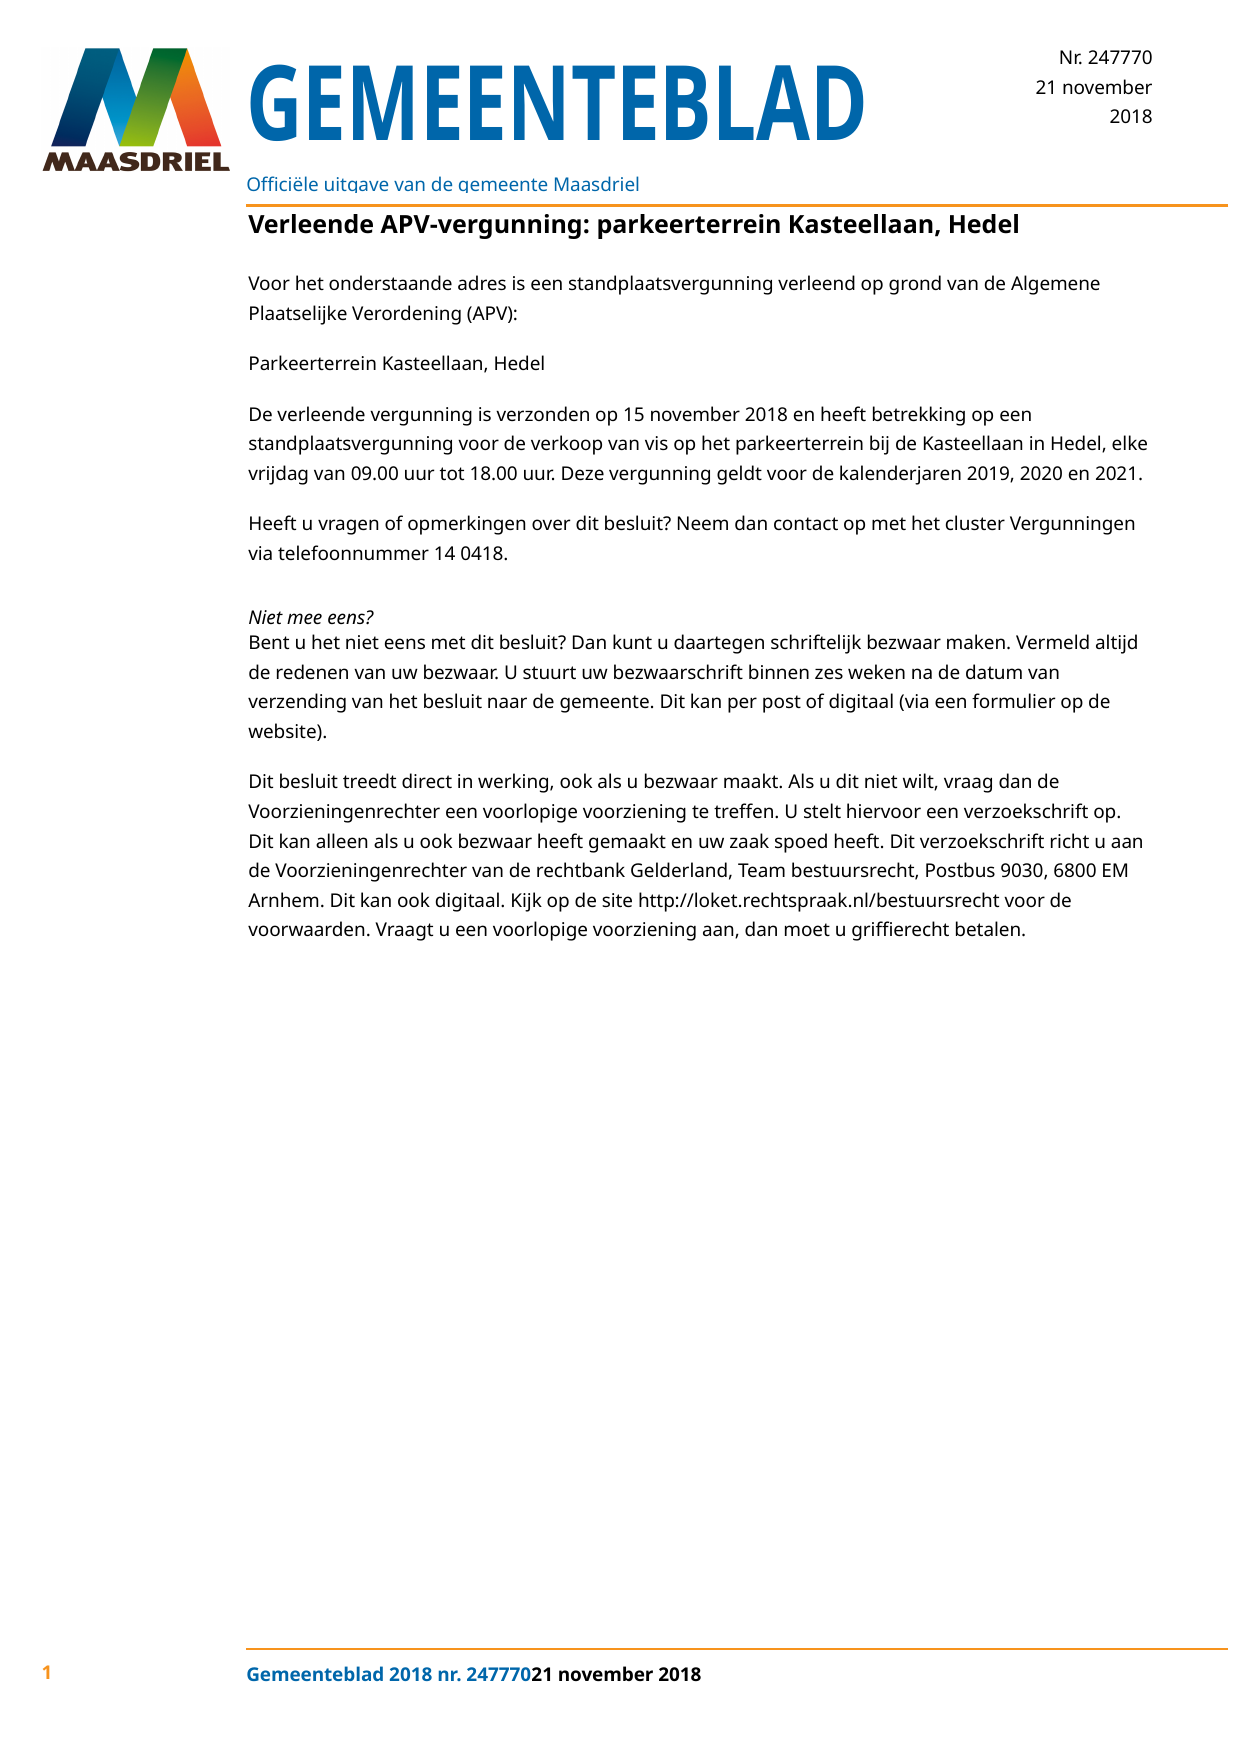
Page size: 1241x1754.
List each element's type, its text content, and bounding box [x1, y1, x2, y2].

text Heeft u vragen of opmerkingen over dit besluit? Neem dan contact op met het cluster Vergunningen via telefoonnummer 14 0418. [248, 510, 1152, 566]
text Niet mee eens? [248, 604, 1152, 629]
text Dit besluit treedt direct in werking, ook als u bezwaar maakt. Als u dit niet wilt, vraag dan de Voorzieningenrechter een voorlopige voorziening te treffen. U stelt hiervoor een verzoekschrift op. Dit kan alleen als u ook bezwaar heeft gemaakt en uw zaak spoed heeft. Dit verzoekschrift richt u aan de Voorzieningenrechter van de rechtbank Gelderland, Team bestuursrecht, Postbus 9030, 6800 EM Arnhem. Dit kan ook digitaal. Kijk op de site http://loket.rechtspraak.nl/bestuursrecht voor de voorwaarden. Vraagt u een voorlopige voorziening aan, dan moet u griffierecht betalen. [248, 769, 1152, 942]
text Parkeerterrein Kasteellaan, Hedel [248, 350, 1152, 376]
picture [41, 47, 231, 172]
text De verleende vergunning is verzonden op 15 november 2018 en heeft betrekking op een standplaatsvergunning voor de verkoop van vis op het parkeerterrein bij de Kasteellaan in Hedel, elke vrijdag van 09.00 uur tot 18.00 uur. Deze vergunning geldt voor de kalenderjaren 2019, 2020 en 2021. [248, 401, 1152, 486]
text Bent u het niet eens met dit besluit? Dan kunt u daartegen schriftelijk bezwaar maken. Vermeld altijd de redenen van uw bezwaar. U stuurt uw bezwaarschrift binnen zes weken na de datum van verzending van het besluit naar de gemeente. Dit kan per post of digitaal (via een formulier op de website). [248, 629, 1152, 744]
text Verleende APV-vergunning: parkeerterrein Kasteellaan, Hedel [248, 207, 1152, 241]
text Voor het onderstaande adres is een standplaatsvergunning verleend op grond van de Algemene Plaatselijke Verordening (APV): [248, 270, 1152, 326]
